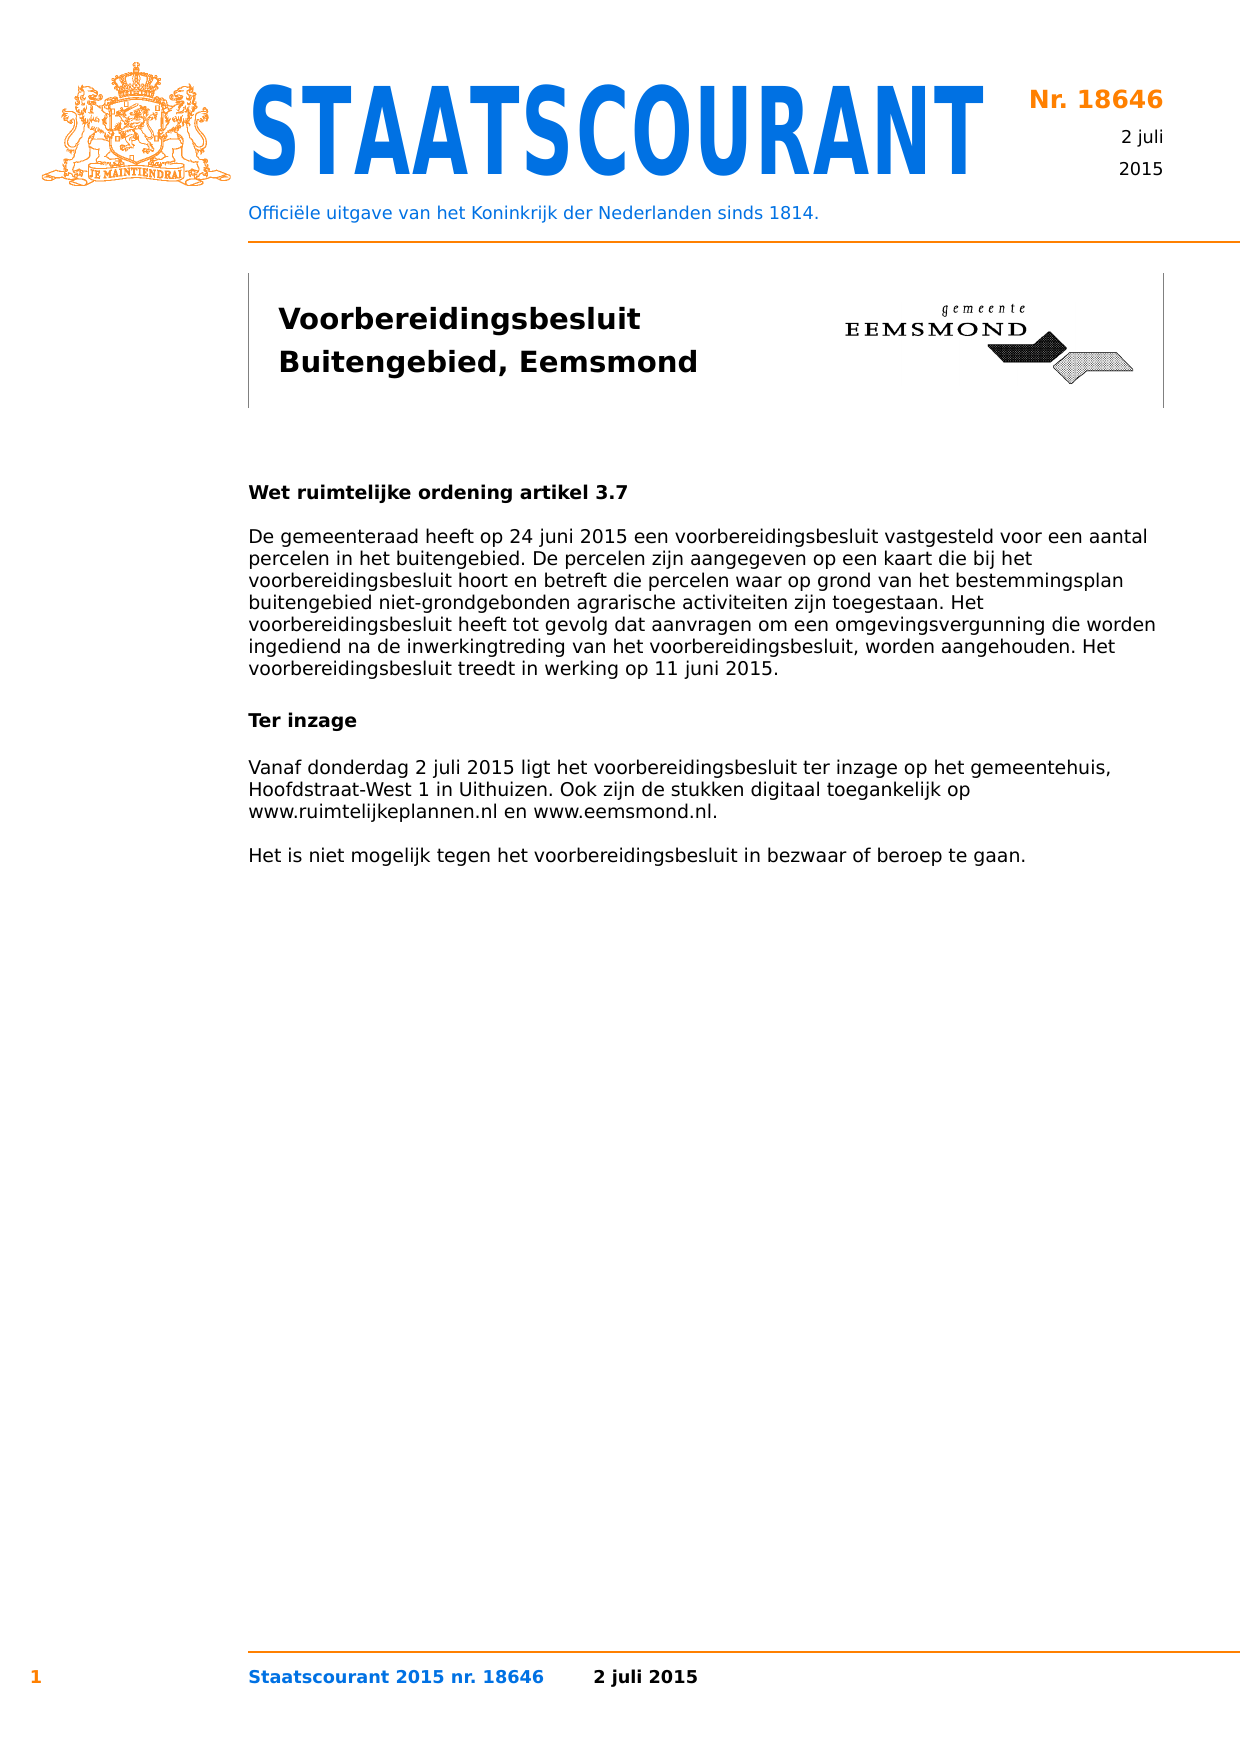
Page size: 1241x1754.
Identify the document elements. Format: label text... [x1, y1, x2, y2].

picture [41, 62, 231, 186]
table_header Nr. 18646 [998, 62, 1240, 121]
subtitle Voorbereidingsbesluit Buitengebied, Eemsmond [249, 273, 1163, 408]
subtitle Ter inzage [248, 710, 1163, 732]
table_cell 2015 [998, 153, 1240, 203]
picture [844, 302, 1134, 386]
text Vanaf donderdag 2 juli 2015 ligt het voorbereidingsbesluit ter inzage op het gemeentehuis, Hoofdstraat-West 1 in Uithuizen. Ook zijn de stukken digitaal toegankelijk op www.ruimtelijkeplannen.nl en www.eemsmond.nl. [248, 757, 1163, 823]
text Het is niet mogelijk tegen het voorbereidingsbesluit in bezwaar of beroep te gaan. [248, 845, 1163, 867]
table_cell 2 juli [998, 121, 1240, 153]
table_header STAATSCOURANT [248, 62, 998, 203]
text De gemeenteraad heeft op 24 juni 2015 een voorbereidingsbesluit vastgesteld voor een aantal percelen in het buitengebied. De percelen zijn aangegeven op een kaart die bij het voorbereidingsbesluit hoort en betreft die percelen waar op grond van het bestemmingsplan buitengebied niet-grondgebonden agrarische activiteiten zijn toegestaan. Het voorbereidingsbesluit heeft tot gevolg dat aanvragen om een omgevingsvergunning die worden ingediend na de inwerkingtreding van het voorbereidingsbesluit, worden aangehouden. Het voorbereidingsbesluit treedt in werking op 11 juni 2015. [248, 526, 1163, 680]
text Wet ruimtelijke ordening artikel 3.7 [248, 482, 1163, 504]
table_header [25, 62, 248, 241]
table_cell Officiële uitgave van het Koninkrijk der Nederlanden sinds 1814. [248, 203, 1240, 241]
